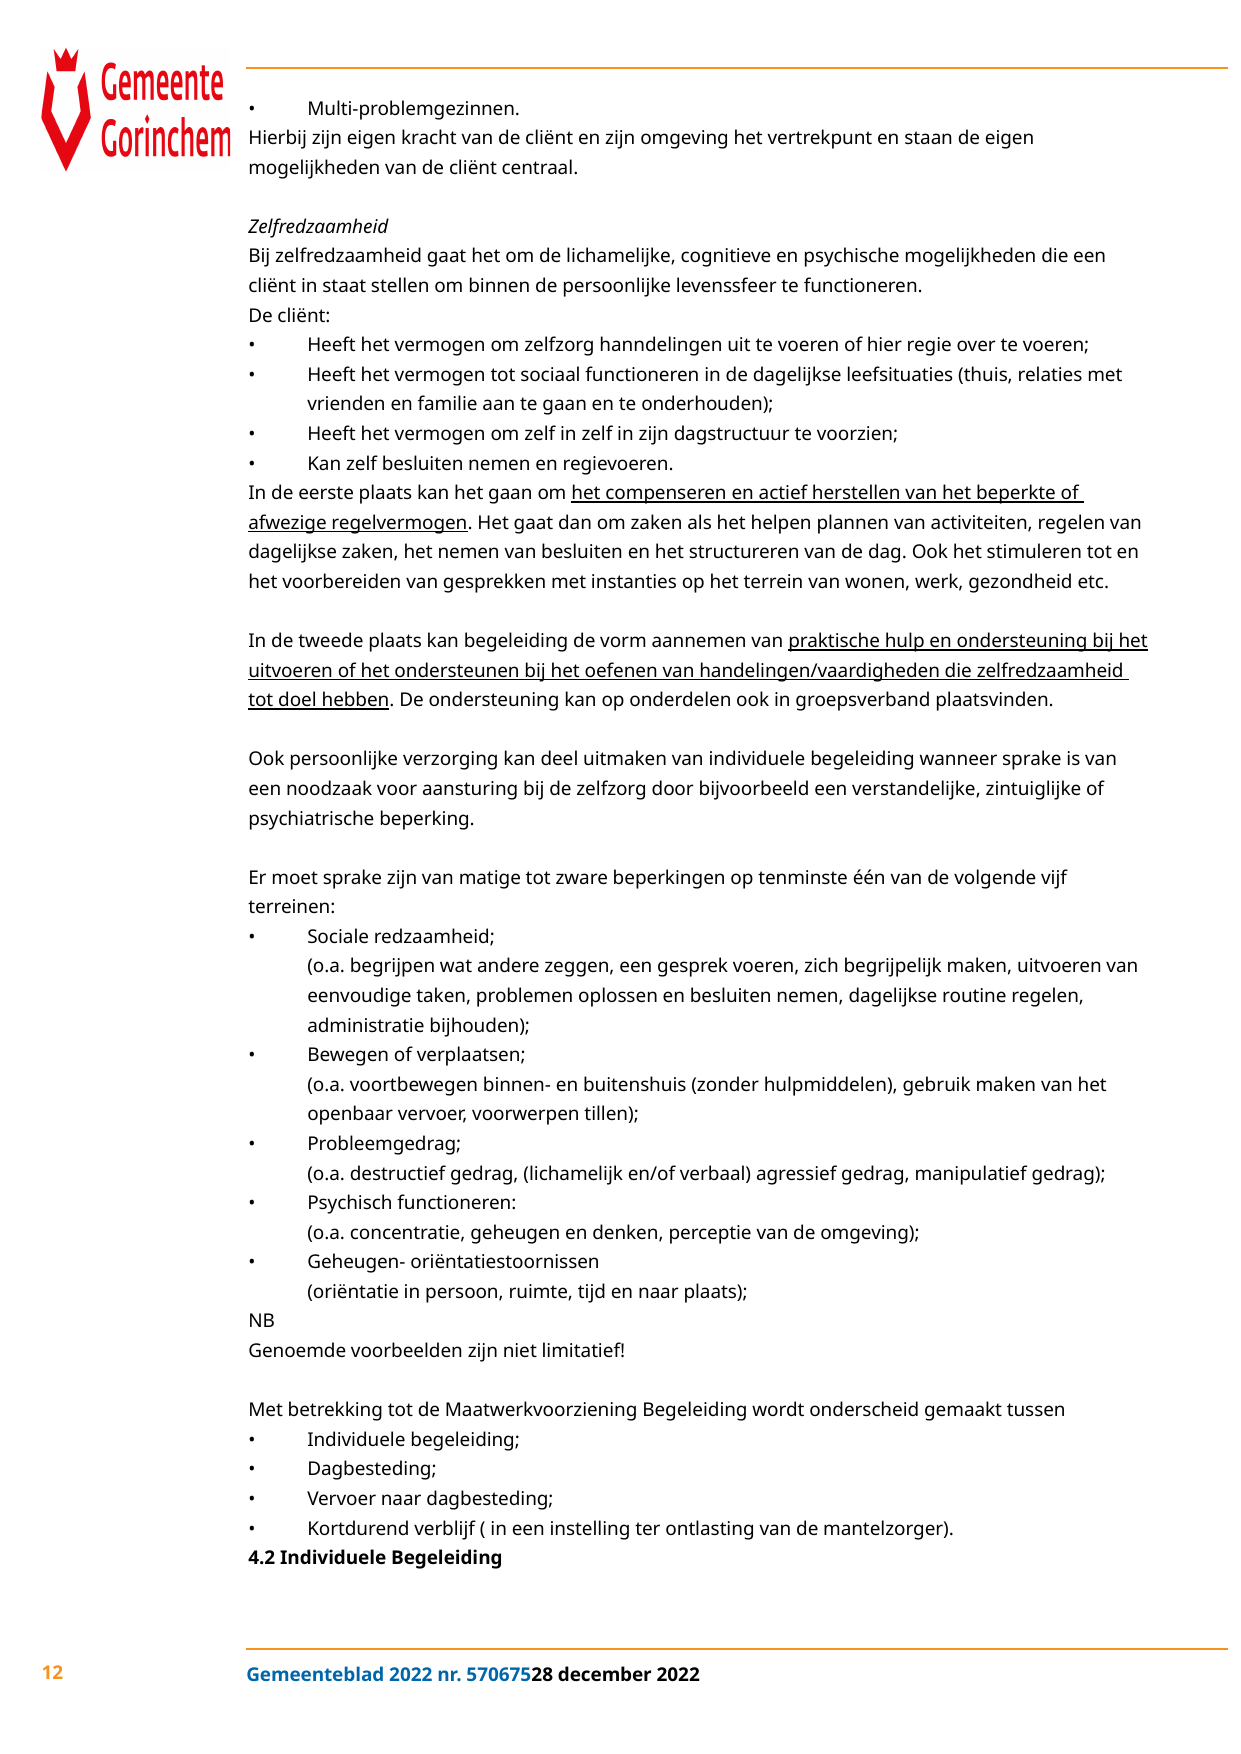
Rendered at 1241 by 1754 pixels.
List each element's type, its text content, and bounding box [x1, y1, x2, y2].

text Met betrekking tot de Maatwerkvoorziening Begeleiding wordt onderscheid gemaakt tussen [248, 1396, 1152, 1422]
text Ook persoonlijke verzorging kan deel uitmaken van individuele begeleiding wanneer sprake is van een noodzaak voor aansturing bij de zelfzorg door bijvoorbeeld een verstandelijke, zintuiglijke of psychiatrische beperking. [248, 746, 1152, 831]
text NB [248, 1308, 1152, 1333]
list Dagbesteding; [248, 1456, 1152, 1481]
text 4.2 Individuele Begeleiding [248, 1544, 1152, 1570]
list Psychisch functioneren: [248, 1189, 1152, 1215]
list Bewegen of verplaatsen; [248, 1041, 1152, 1067]
text In de eerste plaats kan het gaan om het compenseren en actief herstellen van het beperkte of afwezige regelvermogen. Het gaat dan om zaken als het helpen plannen van activiteiten, regelen van dagelijkse zaken, het nemen van besluiten en het structureren van de dag. Ook het stimuleren tot en het voorbereiden van gesprekken met instanties op het terrein van wonen, werk, gezondheid etc. [248, 479, 1152, 594]
list Individuele begeleiding; [248, 1426, 1152, 1452]
list Kan zelf besluiten nemen en regievoeren. [248, 450, 1152, 476]
list (oriëntatie in persoon, ruimte, tijd en naar plaats); [248, 1278, 1152, 1304]
list Sociale redzaamheid; [248, 923, 1152, 949]
text Zelfredzaamheid [248, 213, 1152, 239]
list Heeft het vermogen om zelf in zelf in zijn dagstructuur te voorzien; [248, 420, 1152, 446]
list Probleemgedrag; [248, 1130, 1152, 1156]
list Geheugen- oriëntatiestoornissen [248, 1248, 1152, 1274]
list Vervoer naar dagbesteding; [248, 1485, 1152, 1511]
list (o.a. destructief gedrag, (lichamelijk en/of verbaal) agressief gedrag, manipulatief gedrag); [248, 1160, 1152, 1186]
list Heeft het vermogen tot sociaal functioneren in de dagelijkse leefsituaties (thuis, relaties met vrienden en familie aan te gaan en te onderhouden); [248, 361, 1152, 416]
list (o.a. begrijpen wat andere zeggen, een gesprek voeren, zich begrijpelijk maken, uitvoeren van eenvoudige taken, problemen oplossen en besluiten nemen, dagelijkse routine regelen, administratie bijhouden); [248, 953, 1152, 1038]
list (o.a. concentratie, geheugen en denken, perceptie van de omgeving); [248, 1219, 1152, 1245]
text Er moet sprake zijn van matige tot zware beperkingen op tenminste één van de volgende vijf terreinen: [248, 864, 1152, 919]
list (o.a. voortbewegen binnen- en buitenshuis (zonder hulpmiddelen), gebruik maken van het openbaar vervoer, voorwerpen tillen); [248, 1071, 1152, 1126]
text De cliënt: [248, 302, 1152, 328]
picture [41, 47, 231, 172]
text Bij zelfredzaamheid gaat het om de lichamelijke, cognitieve en psychische mogelijkheden die een cliënt in staat stellen om binnen de persoonlijke levenssfeer te functioneren. [248, 243, 1152, 298]
text Hierbij zijn eigen kracht van de cliënt en zijn omgeving het vertrekpunt en staan de eigen mogelijkheden van de cliënt centraal. [248, 124, 1152, 180]
text In de tweede plaats kan begeleiding de vorm aannemen van praktische hulp en ondersteuning bij het uitvoeren of het ondersteunen bij het oefenen van handelingen/vaardigheden die zelfredzaamheid tot doel hebben. De ondersteuning kan op onderdelen ook in groepsverband plaatsvinden. [248, 627, 1152, 712]
list Kortdurend verblijf ( in een instelling ter ontlasting van de mantelzorger). [248, 1515, 1152, 1541]
list Heeft het vermogen om zelfzorg hanndelingen uit te voeren of hier regie over te voeren; [248, 331, 1152, 357]
text Genoemde voorbeelden zijn niet limitatief! [248, 1337, 1152, 1363]
list Multi-problemgezinnen. [248, 95, 1152, 121]
